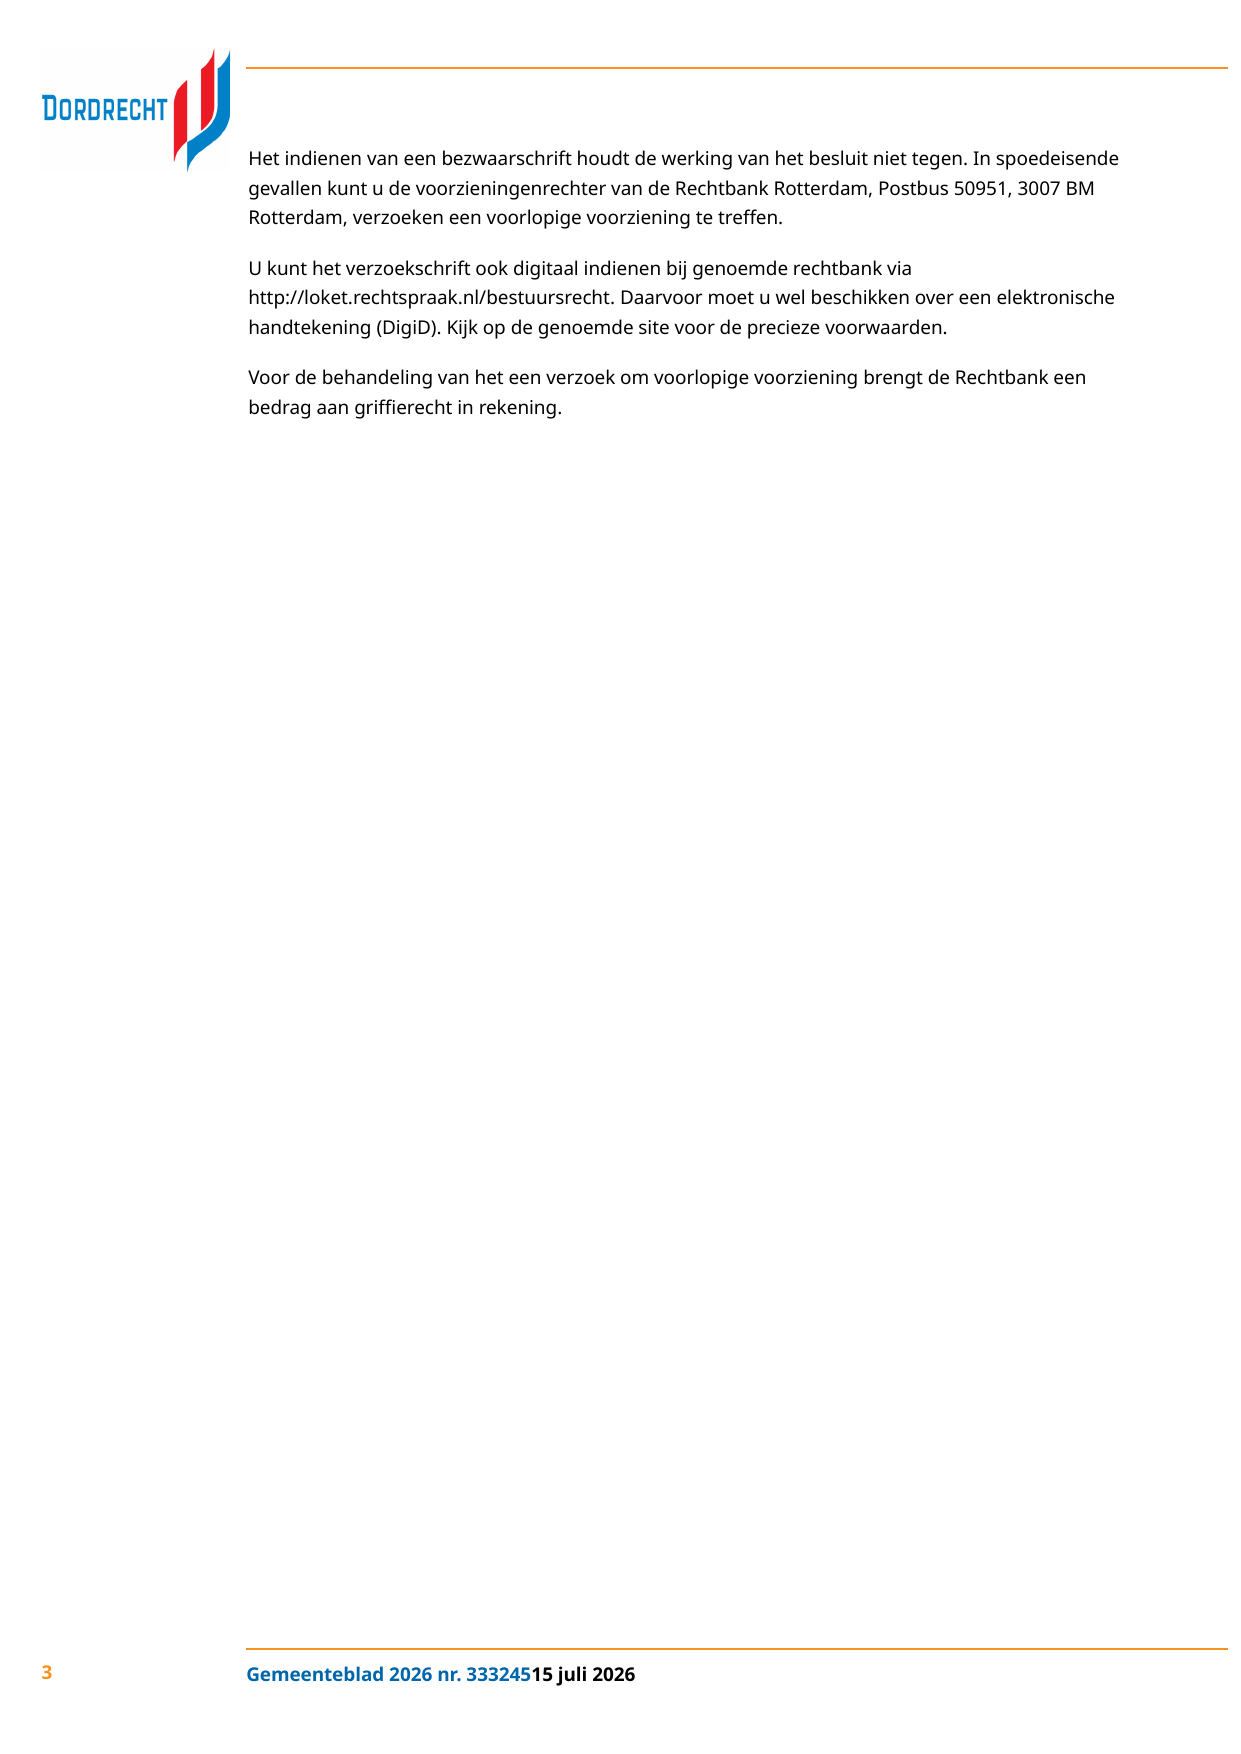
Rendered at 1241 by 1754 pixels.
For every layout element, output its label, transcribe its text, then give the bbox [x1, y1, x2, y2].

picture [41, 47, 231, 172]
text Voor de behandeling van het een verzoek om voorlopige voorziening brengt de Rechtbank een bedrag aan griffierecht in rekening. [248, 364, 1152, 420]
text U kunt het verzoekschrift ook digitaal indienen bij genoemde rechtbank via http://loket.rechtspraak.nl/bestuursrecht. Daarvoor moet u wel beschikken over een elektronische handtekening (DigiD). Kijk op de genoemde site voor de precieze voorwaarden. [248, 255, 1152, 340]
text Het indienen van een bezwaarschrift houdt de werking van het besluit niet tegen. In spoedeisende gevallen kunt u de voorzieningenrechter van de Rechtbank Rotterdam, Postbus 50951, 3007 BM Rotterdam, verzoeken een voorlopige voorziening te treffen. [248, 145, 1152, 230]
